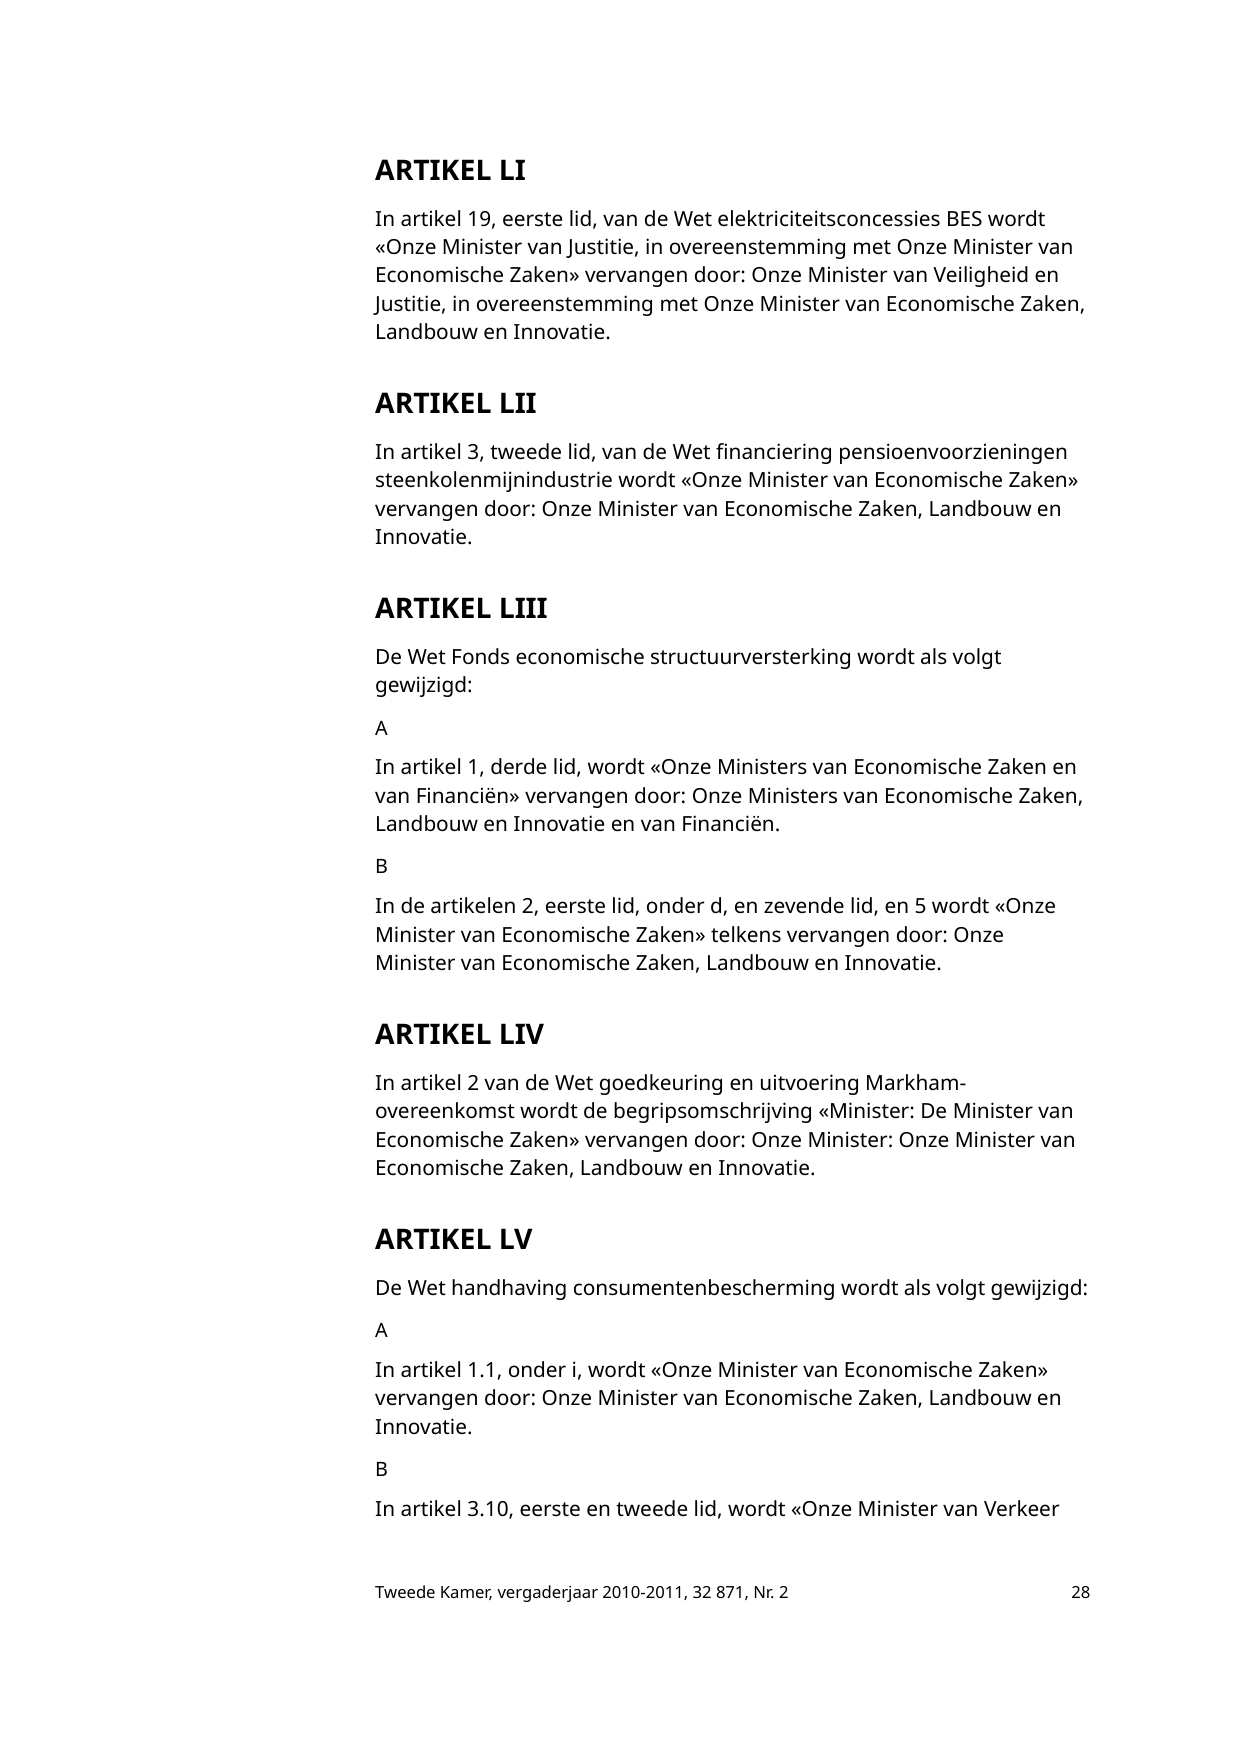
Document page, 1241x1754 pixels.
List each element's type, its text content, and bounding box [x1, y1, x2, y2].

text In artikel 2 van de Wet goedkeuring en uitvoering Markham-overeenkomst wordt de begripsomschrijving «Minister: De Minister van Economische Zaken» vervangen door: Onze Minister: Onze Minister van Economische Zaken, Landbouw en Innovatie. [375, 1068, 1090, 1182]
subtitle ARTIKEL LII [375, 383, 1090, 422]
text In artikel 3.10, eerste en tweede lid, wordt «Onze Minister van Verkeer [375, 1494, 1090, 1523]
text A [375, 714, 1090, 741]
text In de artikelen 2, eerste lid, onder d, en zevende lid, en 5 wordt «Onze Minister van Economische Zaken» telkens vervangen door: Onze Minister van Economische Zaken, Landbouw en Innovatie. [375, 892, 1090, 977]
subtitle ARTIKEL LIV [375, 1014, 1090, 1053]
subtitle ARTIKEL LI [375, 150, 1090, 189]
text B [375, 853, 1090, 880]
text In artikel 19, eerste lid, van de Wet elektriciteitsconcessies BES wordt «Onze Minister van Justitie, in overeenstemming met Onze Minister van Economische Zaken» vervangen door: Onze Minister van Veiligheid en Justitie, in overeenstemming met Onze Minister van Economische Zaken, Landbouw en Innovatie. [375, 204, 1090, 346]
text In artikel 1, derde lid, wordt «Onze Ministers van Economische Zaken en van Financiën» vervangen door: Onze Ministers van Economische Zaken, Landbouw en Innovatie en van Financiën. [375, 752, 1090, 838]
text De Wet Fonds economische structuurversterking wordt als volgt gewijzigd: [375, 642, 1090, 699]
text A [375, 1316, 1090, 1343]
text B [375, 1455, 1090, 1482]
text De Wet handhaving consumentenbescherming wordt als volgt gewijzigd: [375, 1273, 1090, 1301]
subtitle ARTIKEL LV [375, 1219, 1090, 1258]
text In artikel 3, tweede lid, van de Wet financiering pensioenvoorzieningen steenkolenmijnindustrie wordt «Onze Minister van Economische Zaken» vervangen door: Onze Minister van Economische Zaken, Landbouw en Innovatie. [375, 437, 1090, 551]
text In artikel 1.1, onder i, wordt «Onze Minister van Economische Zaken» vervangen door: Onze Minister van Economische Zaken, Landbouw en Innovatie. [375, 1355, 1090, 1440]
subtitle ARTIKEL LIII [375, 588, 1090, 627]
